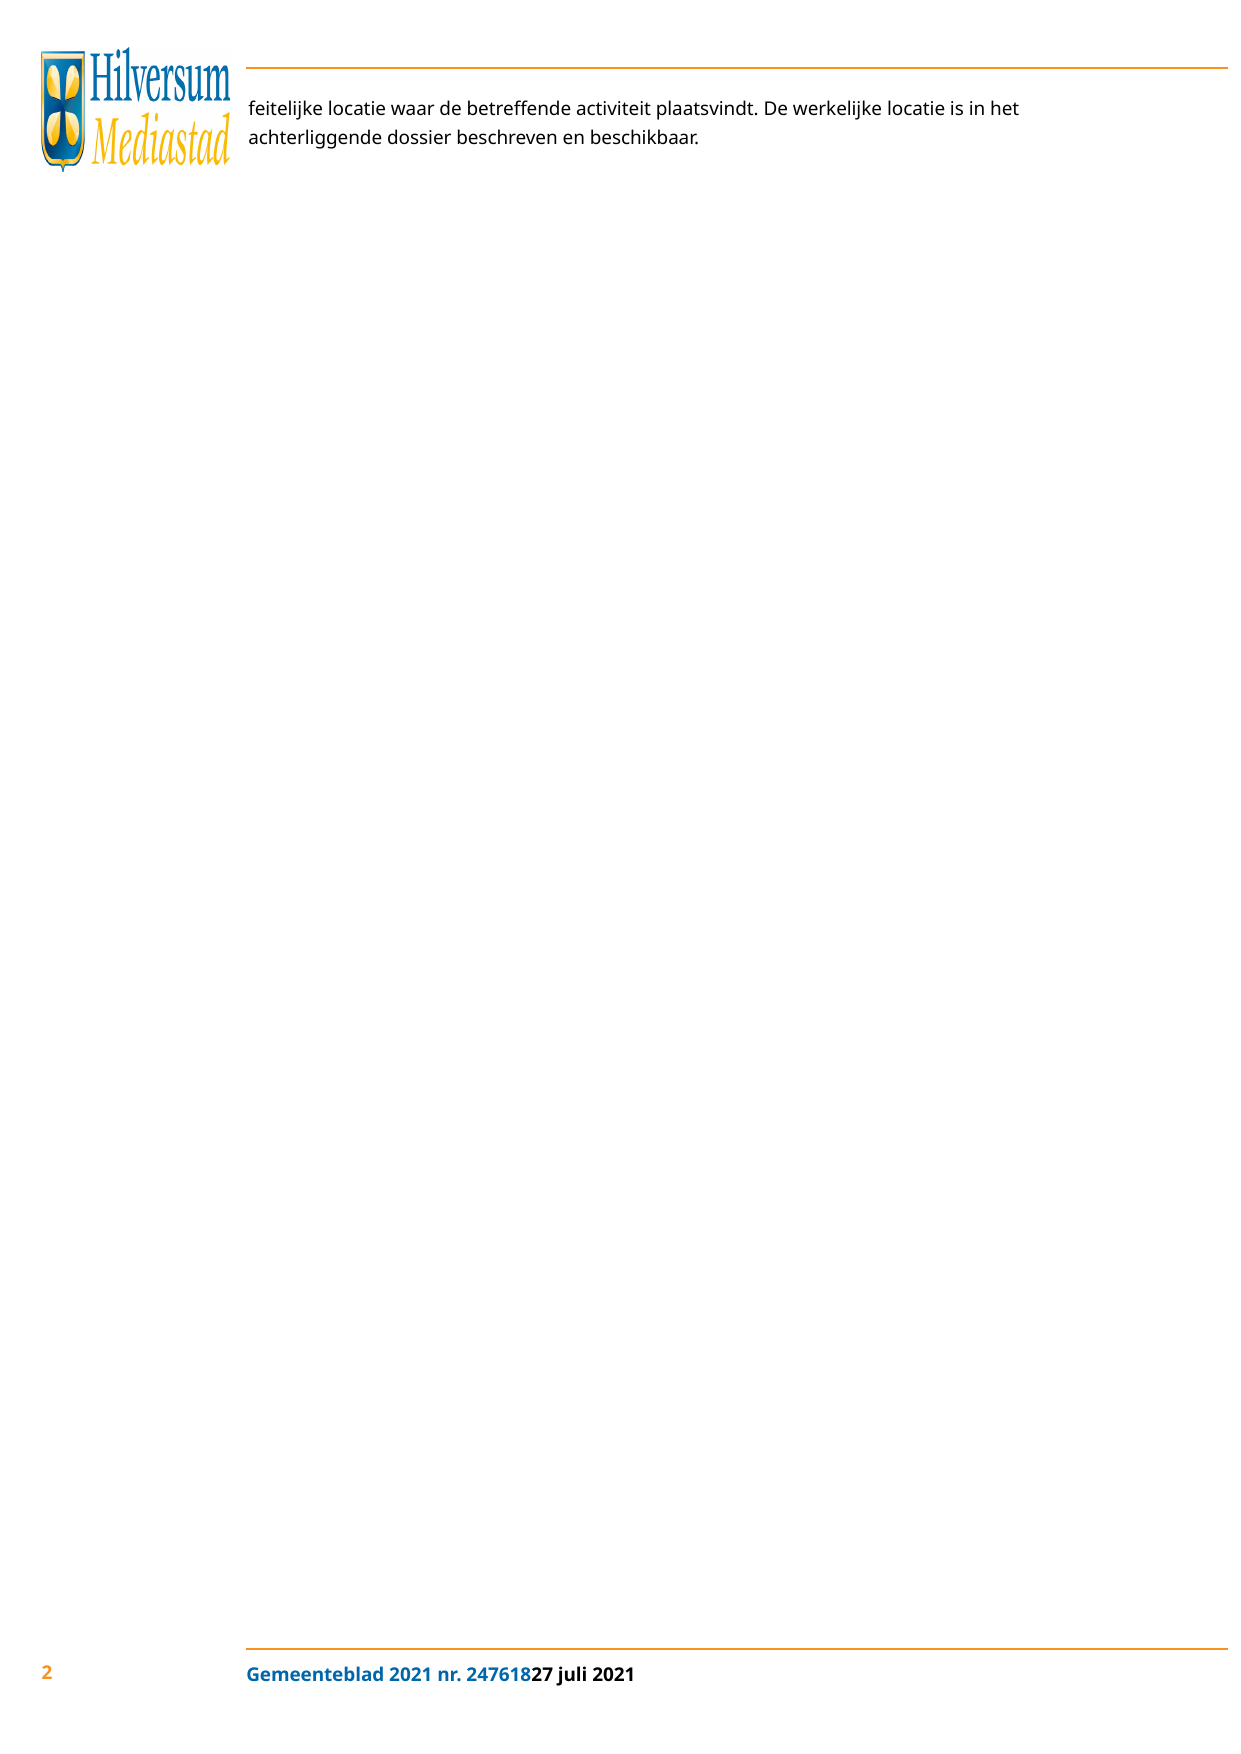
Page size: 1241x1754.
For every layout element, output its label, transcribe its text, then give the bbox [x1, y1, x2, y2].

text feitelijke locatie waar de betreffende activiteit plaatsvindt. De werkelijke locatie is in het achterliggende dossier beschreven en beschikbaar. [248, 95, 1152, 150]
picture [41, 47, 231, 172]
